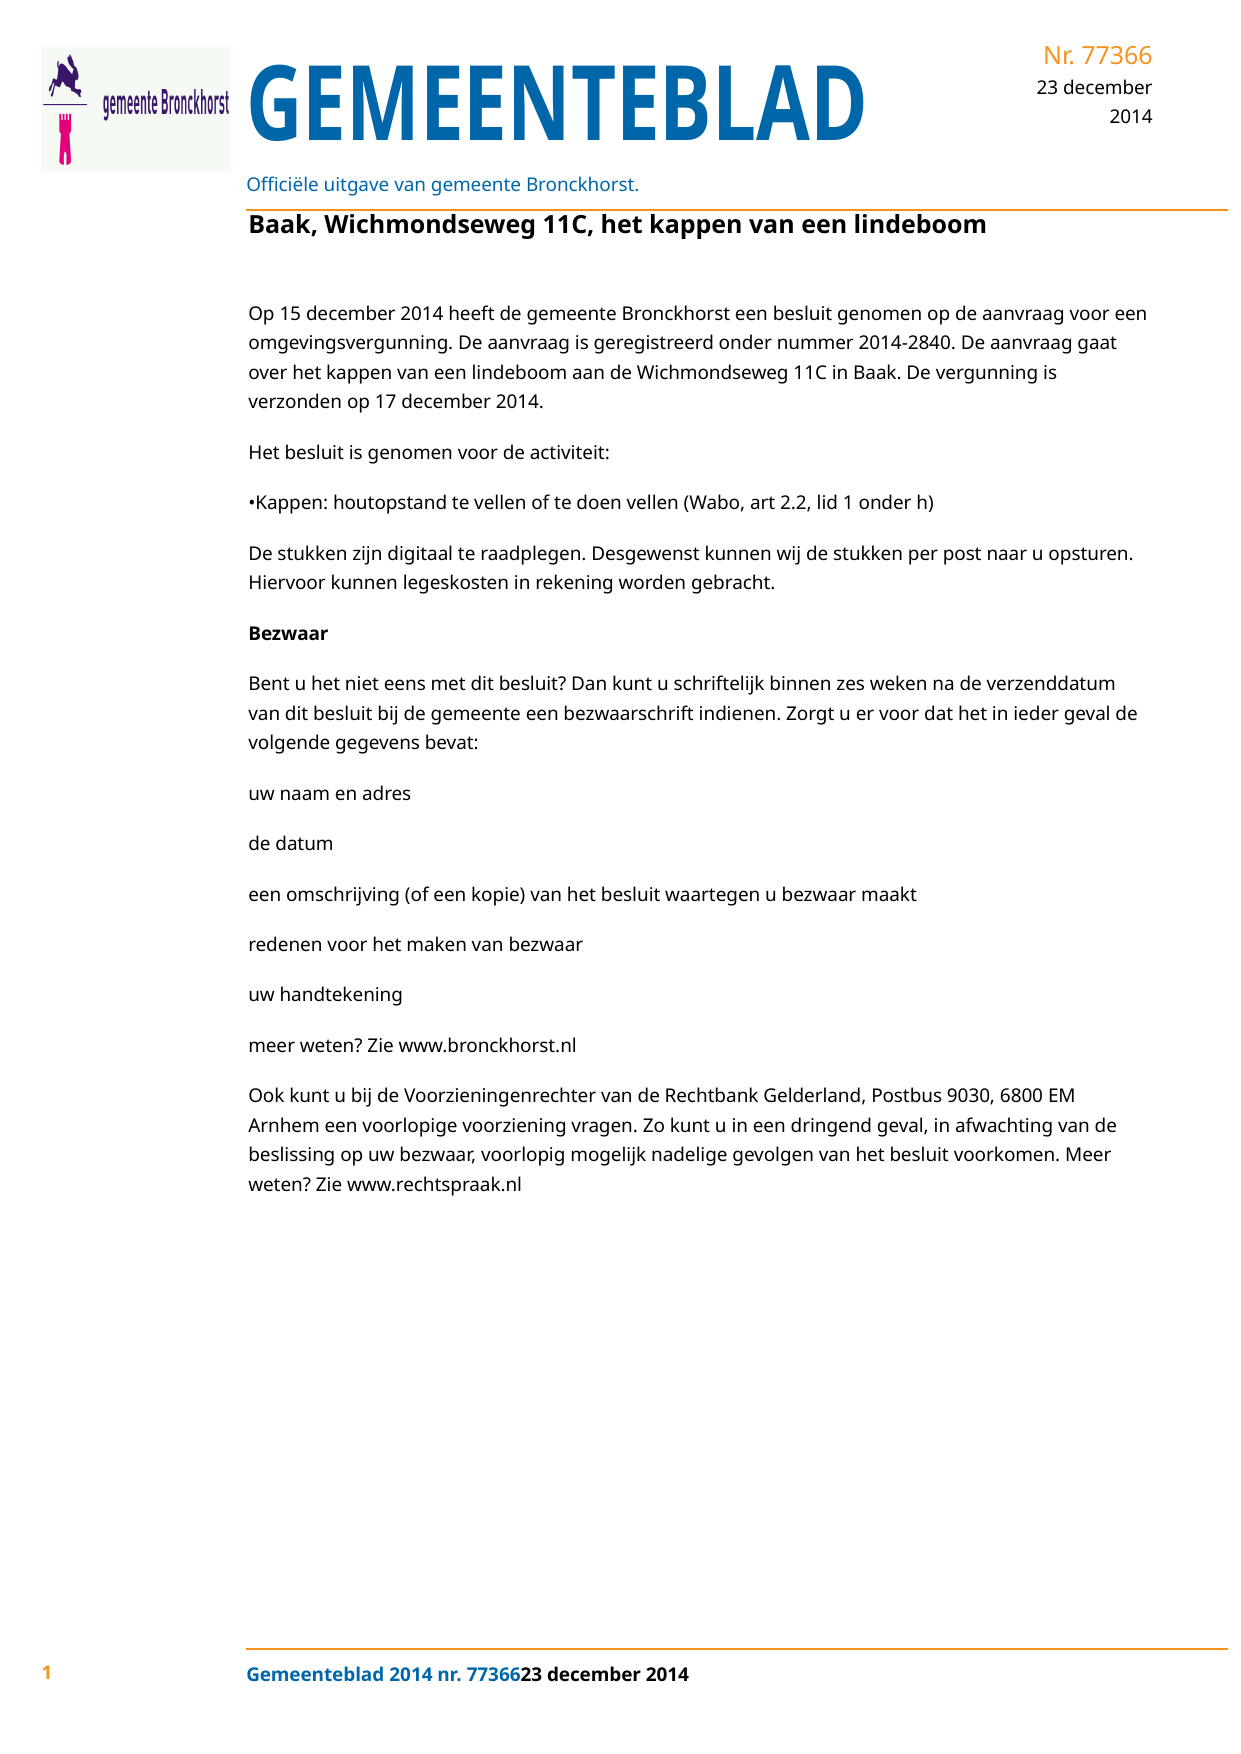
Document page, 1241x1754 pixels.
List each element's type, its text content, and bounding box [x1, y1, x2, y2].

text Ook kunt u bij de Voorzieningenrechter van de Rechtbank Gelderland, Postbus 9030, 6800 EM Arnhem een voorlopige voorziening vragen. Zo kunt u in een dringend geval, in afwachting van de beslissing op uw bezwaar, voorlopig mogelijk nadelige gevolgen van het besluit voorkomen. Meer weten? Zie www.rechtspraak.nl [248, 1082, 1152, 1197]
text uw naam en adres [248, 780, 1152, 806]
text meer weten? Zie www.bronckhorst.nl [248, 1032, 1152, 1058]
text •Kappen: houtopstand te vellen of te doen vellen (Wabo, art 2.2, lid 1 onder h) [248, 489, 1152, 515]
text de datum [248, 830, 1152, 856]
picture [41, 47, 231, 172]
text Bezwaar [248, 620, 1152, 646]
text Het besluit is genomen voor de activiteit: [248, 439, 1152, 465]
text Baak, Wichmondseweg 11C, het kappen van een lindeboom [248, 211, 1152, 241]
text uw handtekening [248, 982, 1152, 1007]
text De stukken zijn digitaal te raadplegen. Desgewenst kunnen wij de stukken per post naar u opsturen. Hiervoor kunnen legeskosten in rekening worden gebracht. [248, 540, 1152, 595]
text Bent u het niet eens met dit besluit? Dan kunt u schriftelijk binnen zes weken na de verzenddatum van dit besluit bij de gemeente een bezwaarschrift indienen. Zorgt u er voor dat het in ieder geval de volgende gegevens bevat: [248, 670, 1152, 755]
text redenen voor het maken van bezwaar [248, 931, 1152, 957]
text Op 15 december 2014 heeft de gemeente Bronckhorst een besluit genomen op de aanvraag voor een omgevingsvergunning. De aanvraag is geregistreerd onder nummer 2014-2840. De aanvraag gaat over het kappen van een lindeboom aan de Wichmondseweg 11C in Baak. De vergunning is verzonden op 17 december 2014. [248, 300, 1152, 414]
text een omschrijving (of een kopie) van het besluit waartegen u bezwaar maakt [248, 881, 1152, 906]
